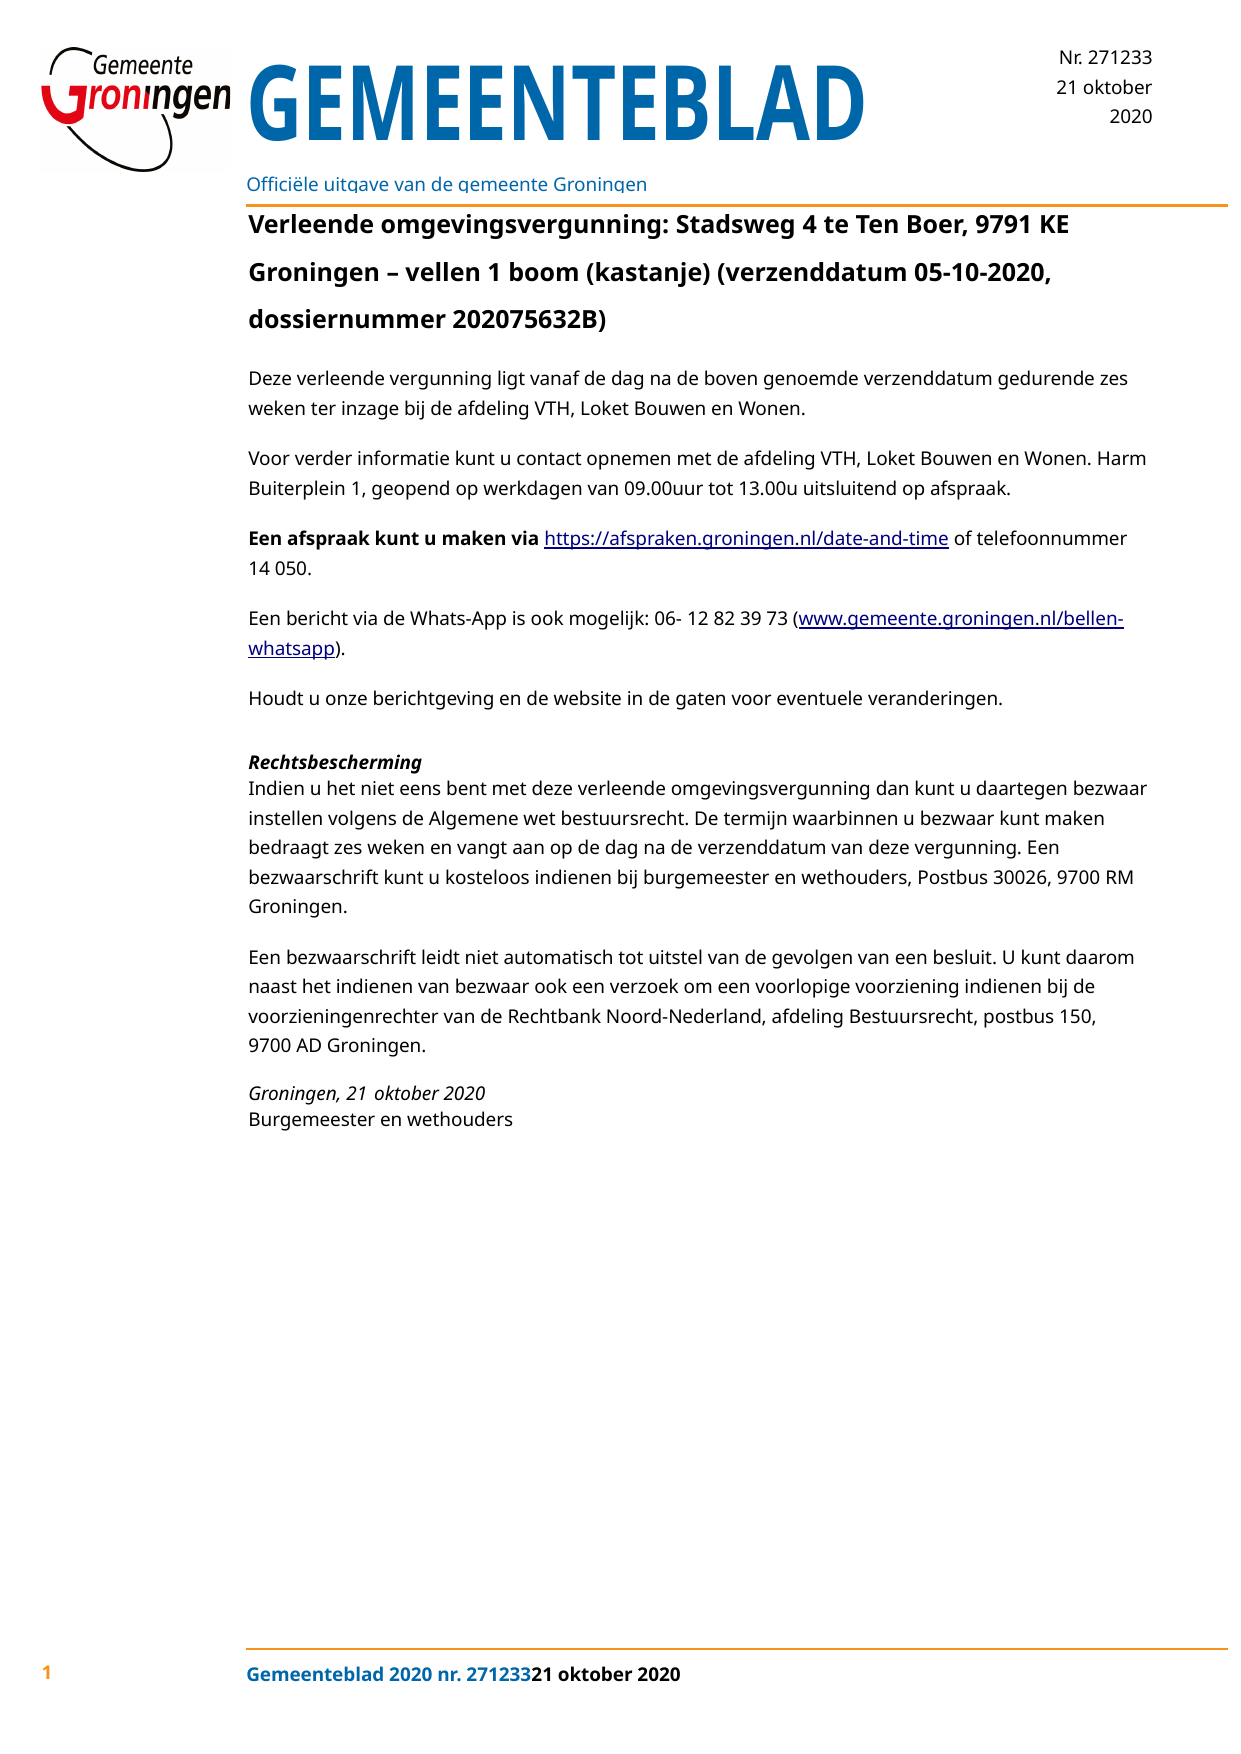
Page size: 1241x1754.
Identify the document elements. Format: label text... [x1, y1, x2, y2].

text Een afspraak kunt u maken via https://afspraken.groningen.nl/date-and-time of telefoonnummer 14 050. [248, 526, 1152, 581]
text Een bezwaarschrift leidt niet automatisch tot uitstel van de gevolgen van een besluit. U kunt daarom naast het indienen van bezwaar ook een verzoek om een voorlopige voorziening indienen bij de voorzieningenrechter van de Rechtbank Noord-Nederland, afdeling Bestuursrecht, postbus 150, 9700 AD Groningen. [248, 944, 1152, 1058]
text Indien u het niet eens bent met deze verleende omgevingsvergunning dan kunt u daartegen bezwaar instellen volgens de Algemene wet bestuursrecht. De termijn waarbinnen u bezwaar kunt maken bedraagt zes weken en vangt aan op de dag na de verzenddatum van deze vergunning. Een bezwaarschrift kunt u kosteloos indienen bij burgemeester en wethouders, Postbus 30026, 9700 RM Groningen. [248, 775, 1152, 919]
text Een bericht via de Whats-App is ook mogelijk: 06- 12 82 39 73 (www.gemeente.groningen.nl/bellen-whatsapp). [248, 606, 1152, 661]
text Voor verder informatie kunt u contact opnemen met de afdeling VTH, Loket Bouwen en Wonen. Harm Buiterplein 1, geopend op werkdagen van 09.00uur tot 13.00u uitsluitend op afspraak. [248, 446, 1152, 501]
text Deze verleende vergunning ligt vanaf de dag na de boven genoemde verzenddatum gedurende zes weken ter inzage bij de afdeling VTH, Loket Bouwen en Wonen. [248, 366, 1152, 421]
picture [41, 47, 231, 172]
text Verleende omgevingsvergunning: Stadsweg 4 te Ten Boer, 9791 KE Groningen – vellen 1 boom (kastanje) (verzenddatum 05-10-2020, dossiernummer 202075632B) [248, 207, 1152, 336]
text Houdt u onze berichtgeving en de website in de gaten voor eventuele veranderingen. [248, 686, 1152, 711]
text Burgemeester en wethouders [248, 1106, 1152, 1132]
text Groningen, 21 oktober 2020 [248, 1081, 1152, 1106]
text Rechtsbescherming [248, 749, 1152, 775]
